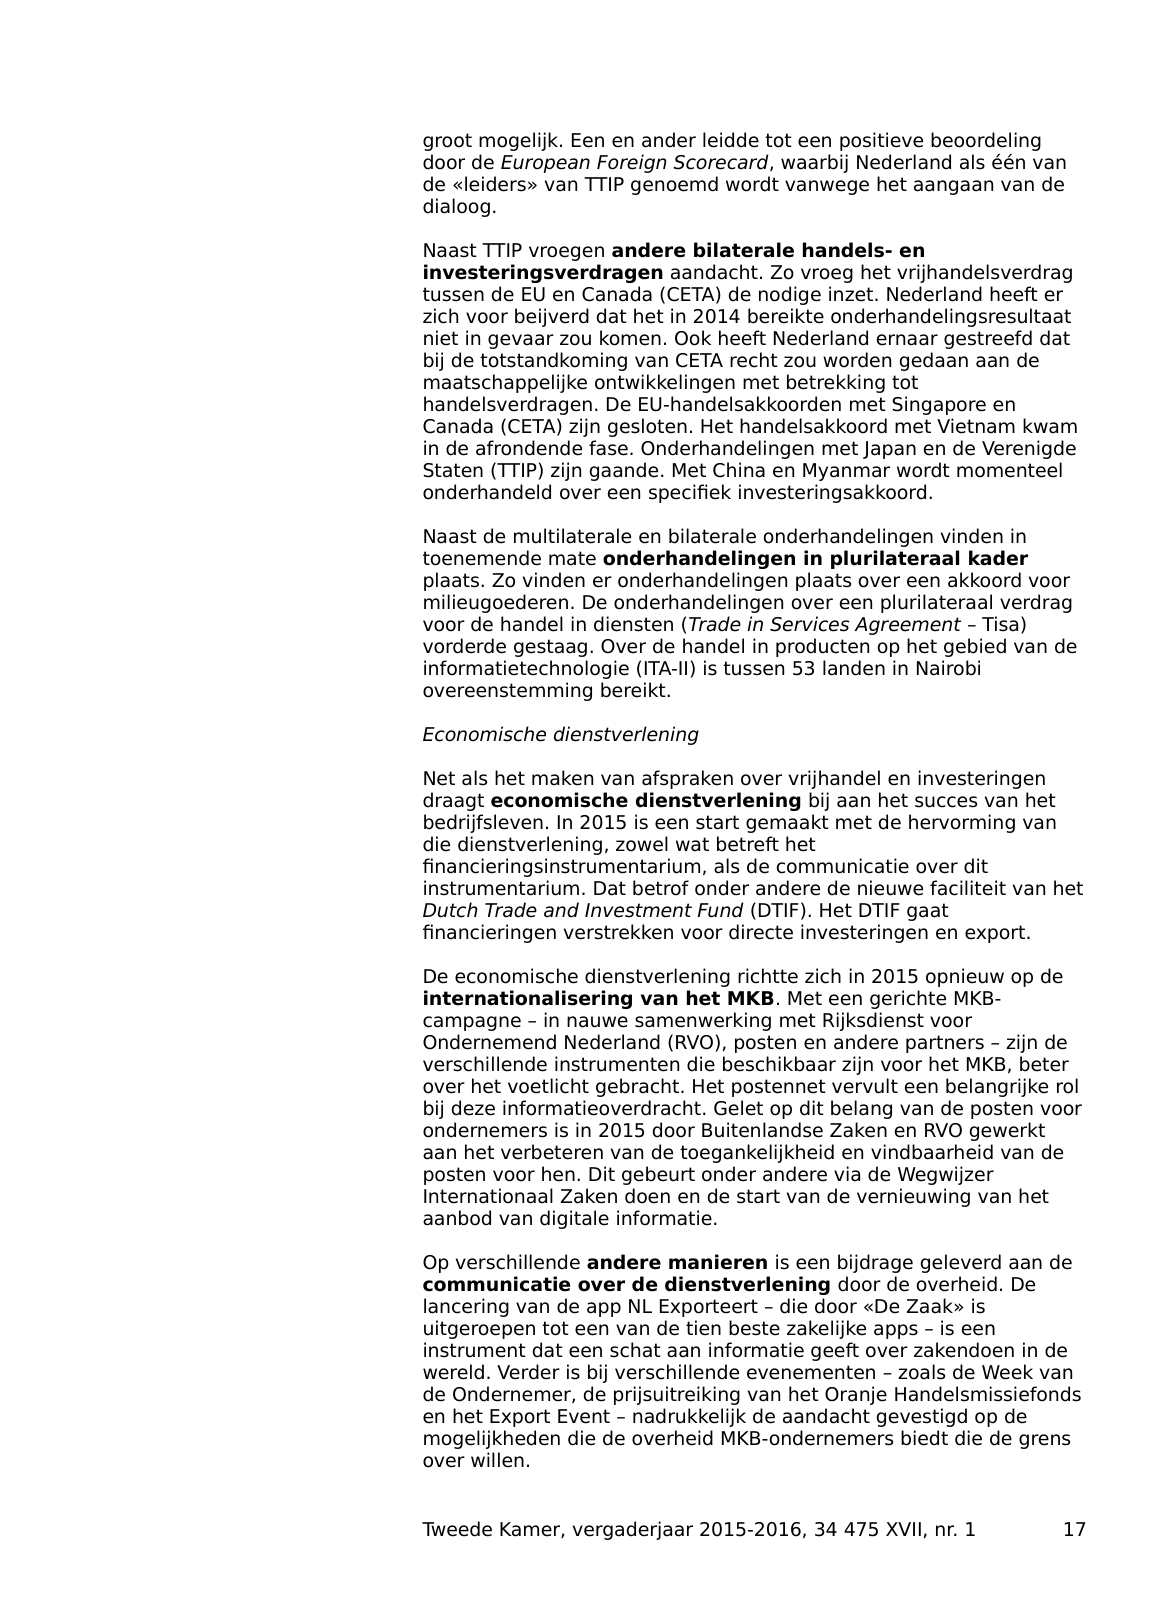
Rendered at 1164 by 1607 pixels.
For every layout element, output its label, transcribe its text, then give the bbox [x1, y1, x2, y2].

subtitle Economische dienstverlening [422, 724, 1087, 746]
text Net als het maken van afspraken over vrijhandel en investeringen draagt economische dienstverlening bij aan het succes van het bedrijfsleven. In 2015 is een start gemaakt met de hervorming van die dienstverlening, zowel wat betreft het financieringsinstrumentarium, als de communicatie over dit instrumentarium. Dat betrof onder andere de nieuwe faciliteit van het Dutch Trade and Investment Fund (DTIF). Het DTIF gaat financieringen verstrekken voor directe investeringen en export. [422, 768, 1087, 944]
text groot mogelijk. Een en ander leidde tot een positieve beoordeling door de European Foreign Scorecard, waarbij Nederland als één van de «leiders» van TTIP genoemd wordt vanwege het aangaan van de dialoog. [422, 130, 1087, 218]
text Naast de multilaterale en bilaterale onderhandelingen vinden in toenemende mate onderhandelingen in plurilateraal kader plaats. Zo vinden er onderhandelingen plaats over een akkoord voor milieugoederen. De onderhandelingen over een plurilateraal verdrag voor de handel in diensten (Trade in Services Agreement – Tisa) vorderde gestaag. Over de handel in producten op het gebied van de informatietechnologie (ITA-II) is tussen 53 landen in Nairobi overeenstemming bereikt. [422, 526, 1087, 702]
text De economische dienstverlening richtte zich in 2015 opnieuw op de internationalisering van het MKB. Met een gerichte MKB-campagne – in nauwe samenwerking met Rijksdienst voor Ondernemend Nederland (RVO), posten en andere partners – zijn de verschillende instrumenten die beschikbaar zijn voor het MKB, beter over het voetlicht gebracht. Het postennet vervult een belangrijke rol bij deze informatieoverdracht. Gelet op dit belang van de posten voor ondernemers is in 2015 door Buitenlandse Zaken en RVO gewerkt aan het verbeteren van de toegankelijkheid en vindbaarheid van de posten voor hen. Dit gebeurt onder andere via de Wegwijzer Internationaal Zaken doen en de start van de vernieuwing van het aanbod van digitale informatie. [422, 966, 1087, 1230]
text Naast TTIP vroegen andere bilaterale handels- en investeringsverdragen aandacht. Zo vroeg het vrijhandelsverdrag tussen de EU en Canada (CETA) de nodige inzet. Nederland heeft er zich voor beijverd dat het in 2014 bereikte onderhandelingsresultaat niet in gevaar zou komen. Ook heeft Nederland ernaar gestreefd dat bij de totstandkoming van CETA recht zou worden gedaan aan de maatschappelijke ontwikkelingen met betrekking tot handelsverdragen. De EU-handelsakkoorden met Singapore en Canada (CETA) zijn gesloten. Het handelsakkoord met Vietnam kwam in de afrondende fase. Onderhandelingen met Japan en de Verenigde Staten (TTIP) zijn gaande. Met China en Myanmar wordt momenteel onderhandeld over een specifiek investeringsakkoord. [422, 240, 1087, 504]
text Op verschillende andere manieren is een bijdrage geleverd aan de communicatie over de dienstverlening door de overheid. De lancering van de app NL Exporteert – die door «De Zaak» is uitgeroepen tot een van de tien beste zakelijke apps – is een instrument dat een schat aan informatie geeft over zakendoen in de wereld. Verder is bij verschillende evenementen – zoals de Week van de Ondernemer, de prijsuitreiking van het Oranje Handelsmissiefonds en het Export Event – nadrukkelijk de aandacht gevestigd op de mogelijkheden die de overheid MKB-ondernemers biedt die de grens over willen. [422, 1252, 1087, 1472]
